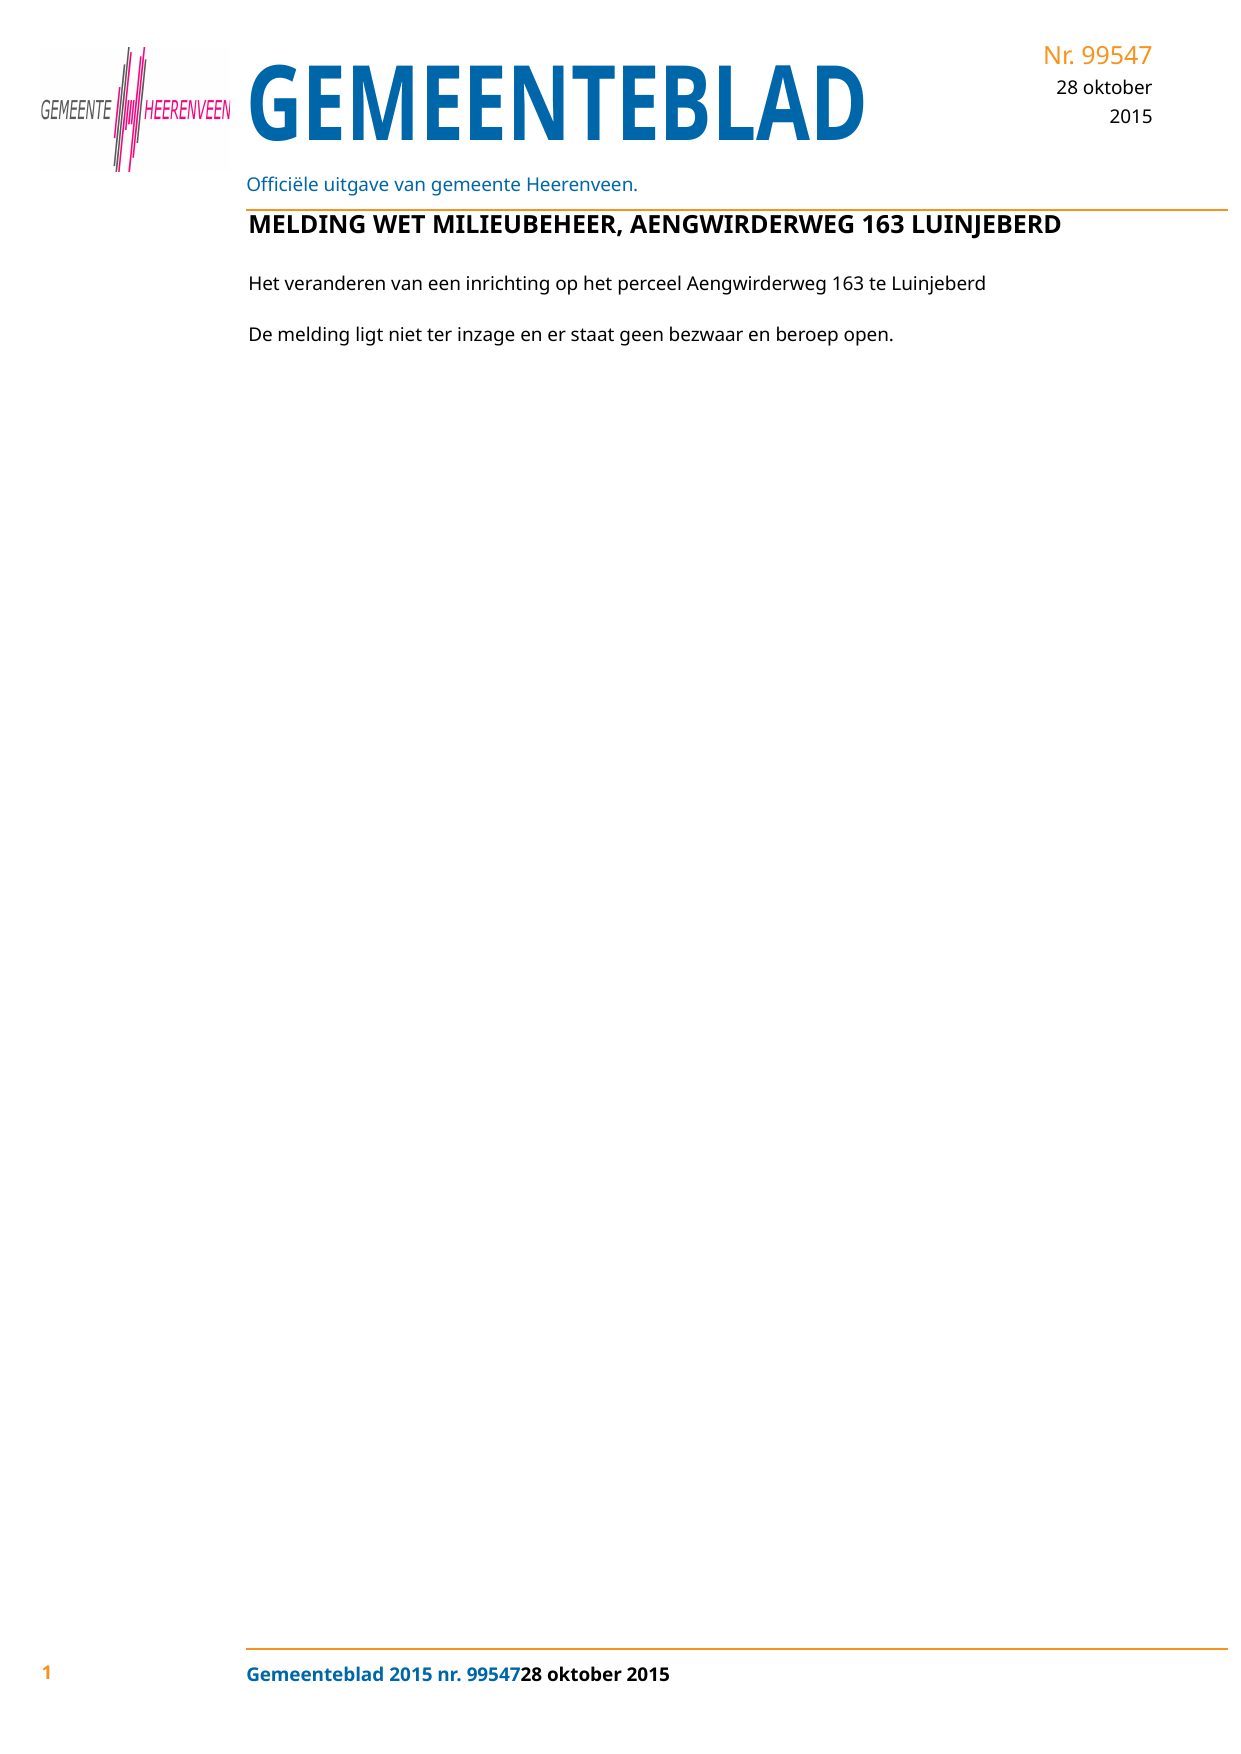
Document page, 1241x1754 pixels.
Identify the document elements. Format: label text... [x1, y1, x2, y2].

picture [41, 47, 231, 172]
text MELDING WET MILIEUBEHEER, AENGWIRDERWEG 163 LUINJEBERD [248, 211, 1152, 241]
text De melding ligt niet ter inzage en er staat geen bezwaar en beroep open. [248, 321, 1152, 346]
text Het veranderen van een inrichting op het perceel Aengwirderweg 163 te Luinjeberd [248, 270, 1152, 296]
